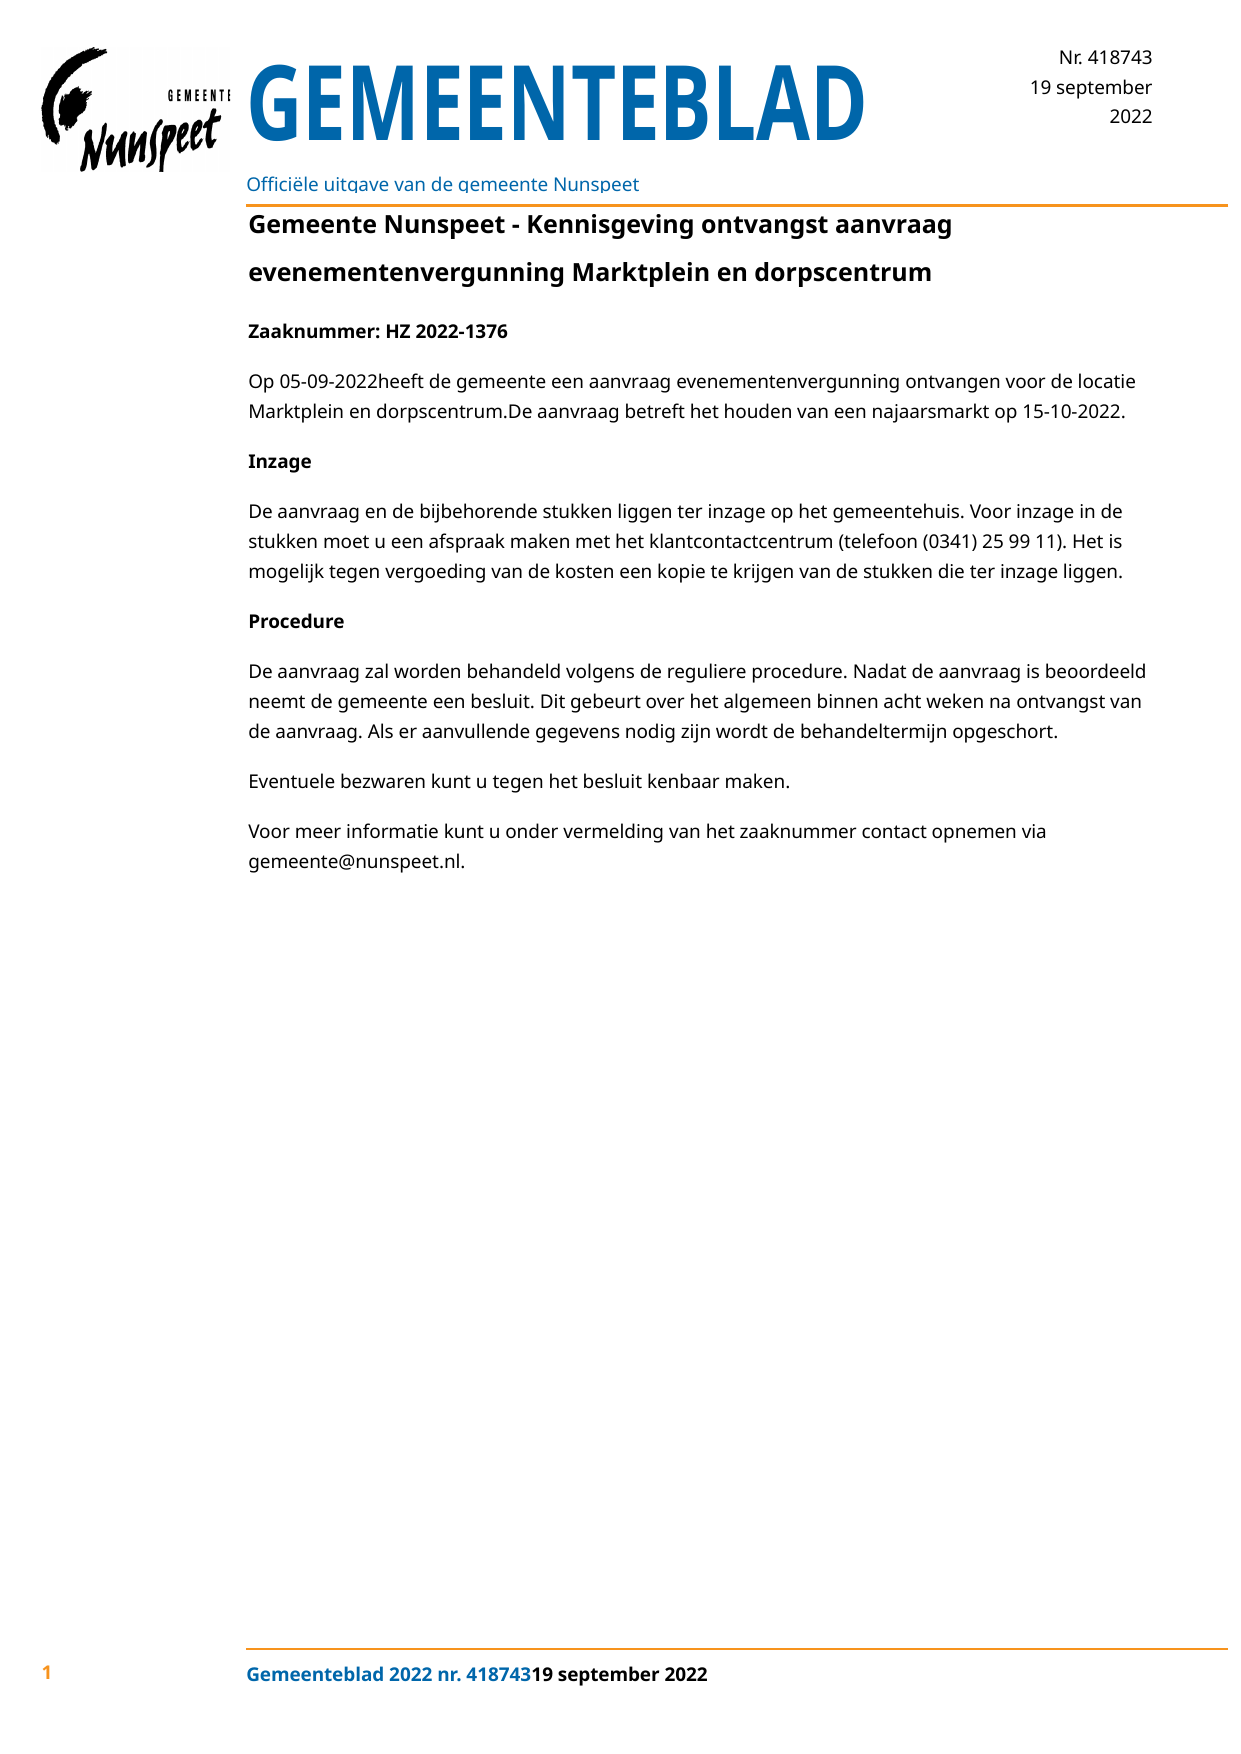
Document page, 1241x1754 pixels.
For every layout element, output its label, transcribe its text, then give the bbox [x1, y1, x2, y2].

text Gemeente Nunspeet - Kennisgeving ontvangst aanvraag evenementenvergunning Marktplein en dorpscentrum [248, 207, 1152, 288]
text Zaaknummer: HZ 2022-1376 [248, 318, 1152, 344]
text Voor meer informatie kunt u onder vermelding van het zaaknummer contact opnemen via gemeente@nunspeet.nl. [248, 819, 1152, 874]
text Eventuele bezwaren kunt u tegen het besluit kenbaar maken. [248, 768, 1152, 794]
text De aanvraag zal worden behandeld volgens de reguliere procedure. Nadat de aanvraag is beoordeeld neemt de gemeente een besluit. Dit gebeurt over het algemeen binnen acht weken na ontvangst van de aanvraag. Als er aanvullende gegevens nodig zijn wordt de behandeltermijn opgeschort. [248, 659, 1152, 744]
text Inzage [248, 448, 1152, 474]
picture [41, 47, 231, 172]
text De aanvraag en de bijbehorende stukken liggen ter inzage op het gemeentehuis. Voor inzage in de stukken moet u een afspraak maken met het klantcontactcentrum (telefoon (0341) 25 99 11). Het is mogelijk tegen vergoeding van de kosten een kopie te krijgen van de stukken die ter inzage liggen. [248, 499, 1152, 584]
text Procedure [248, 608, 1152, 634]
text Op 05-09-2022heeft de gemeente een aanvraag evenementenvergunning ontvangen voor de locatie Marktplein en dorpscentrum.De aanvraag betreft het houden van een najaarsmarkt op 15-10-2022. [248, 368, 1152, 424]
